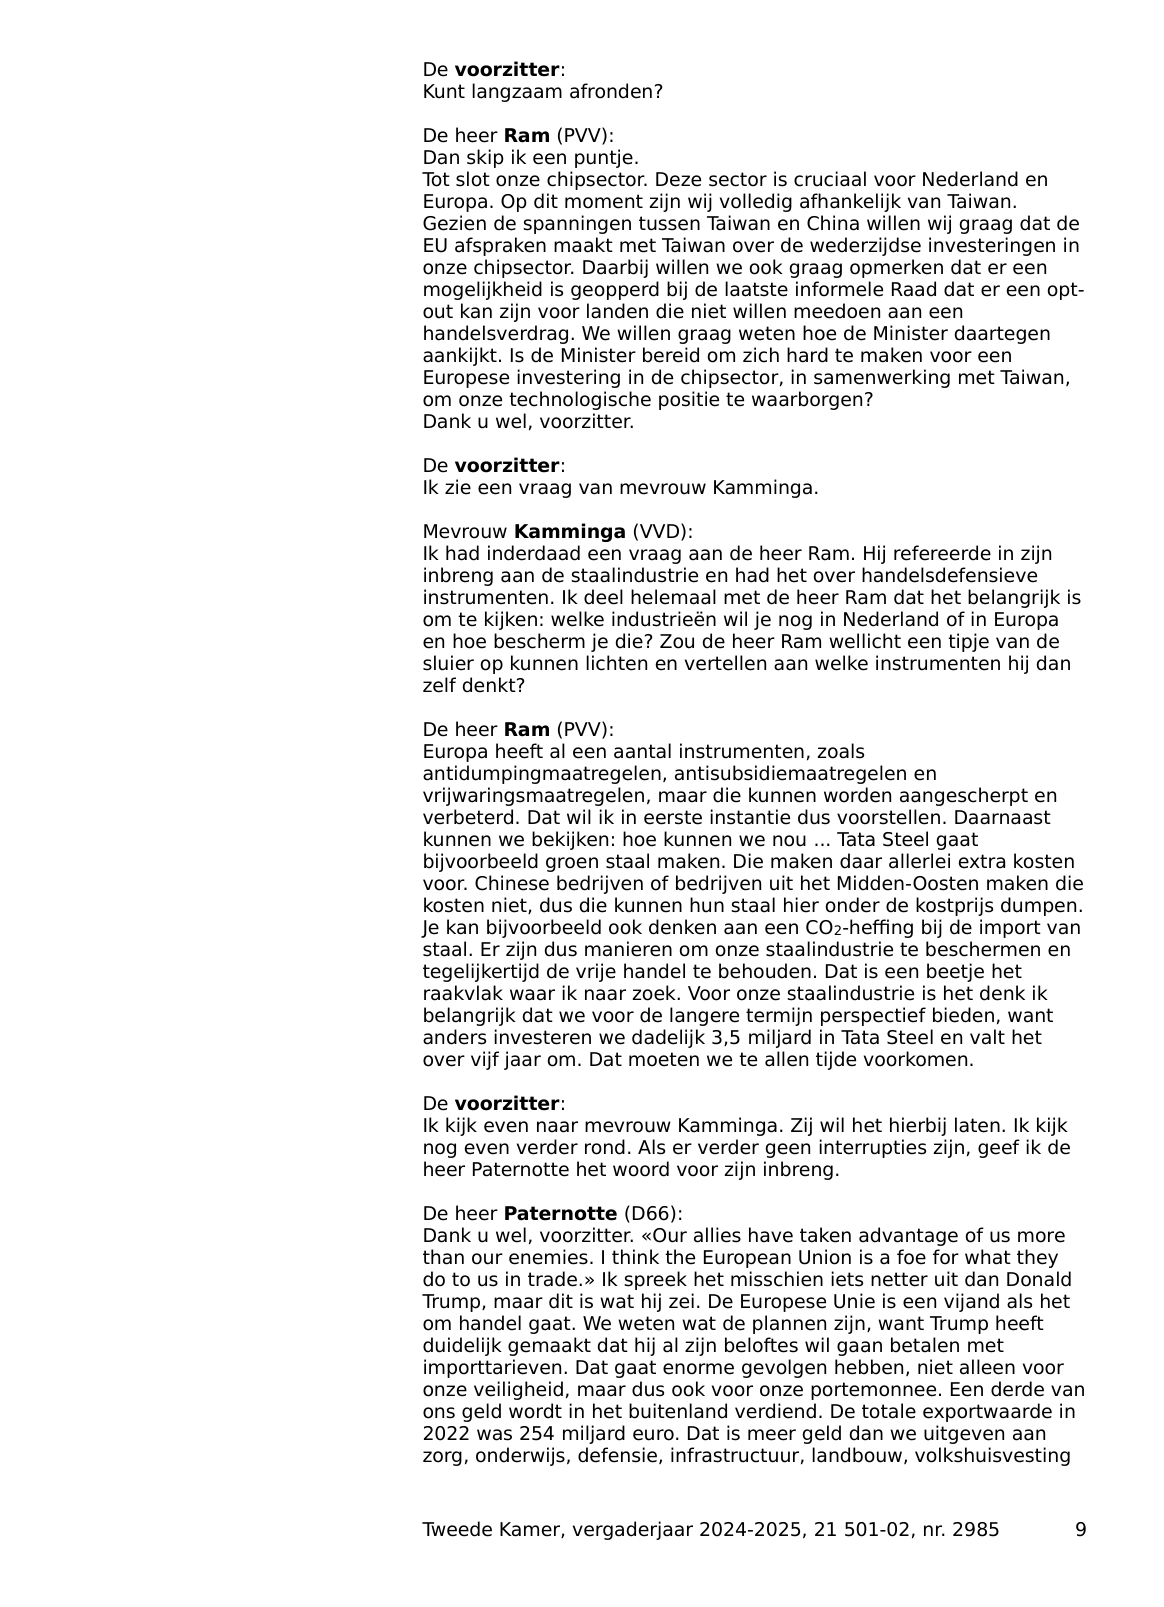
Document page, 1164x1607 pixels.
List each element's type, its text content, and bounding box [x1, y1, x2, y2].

text De heer Paternotte (D66): [422, 1203, 1087, 1225]
text Tot slot onze chipsector. Deze sector is cruciaal voor Nederland en Europa. Op dit moment zijn wij volledig afhankelijk van Taiwan. Gezien de spanningen tussen Taiwan en China willen wij graag dat de EU afspraken maakt met Taiwan over de wederzijdse investeringen in onze chipsector. Daarbij willen we ook graag opmerken dat er een mogelijkheid is geopperd bij de laatste informele Raad dat er een opt-out kan zijn voor landen die niet willen meedoen aan een handelsverdrag. We willen graag weten hoe de Minister daartegen aankijkt. Is de Minister bereid om zich hard te maken voor een Europese investering in de chipsector, in samenwerking met Taiwan, om onze technologische positie te waarborgen? [422, 169, 1087, 411]
text Kunt langzaam afronden? [422, 81, 1087, 103]
text De voorzitter: [422, 1093, 1087, 1115]
text Europa heeft al een aantal instrumenten, zoals antidumpingmaatregelen, antisubsidiemaatregelen en vrijwaringsmaatregelen, maar die kunnen worden aangescherpt en verbeterd. Dat wil ik in eerste instantie dus voorstellen. Daarnaast kunnen we bekijken: hoe kunnen we nou ... Tata Steel gaat bijvoorbeeld groen staal maken. Die maken daar allerlei extra kosten voor. Chinese bedrijven of bedrijven uit het Midden-Oosten maken die kosten niet, dus die kunnen hun staal hier onder de kostprijs dumpen. Je kan bijvoorbeeld ook denken aan een CO2-heffing bij de import van staal. Er zijn dus manieren om onze staalindustrie te beschermen en tegelijkertijd de vrije handel te behouden. Dat is een beetje het raakvlak waar ik naar zoek. Voor onze staalindustrie is het denk ik belangrijk dat we voor de langere termijn perspectief bieden, want anders investeren we dadelijk 3,5 miljard in Tata Steel en valt het over vijf jaar om. Dat moeten we te allen tijde voorkomen. [422, 741, 1087, 1071]
text Ik had inderdaad een vraag aan de heer Ram. Hij refereerde in zijn inbreng aan de staalindustrie en had het over handelsdefensieve instrumenten. Ik deel helemaal met de heer Ram dat het belangrijk is om te kijken: welke industrieën wil je nog in Nederland of in Europa en hoe bescherm je die? Zou de heer Ram wellicht een tipje van de sluier op kunnen lichten en vertellen aan welke instrumenten hij dan zelf denkt? [422, 543, 1087, 697]
text Ik kijk even naar mevrouw Kamminga. Zij wil het hierbij laten. Ik kijk nog even verder rond. Als er verder geen interrupties zijn, geef ik de heer Paternotte het woord voor zijn inbreng. [422, 1115, 1087, 1181]
text Dan skip ik een puntje. [422, 147, 1087, 169]
text De voorzitter: [422, 59, 1087, 81]
text Ik zie een vraag van mevrouw Kamminga. [422, 477, 1087, 499]
text De heer Ram (PVV): [422, 125, 1087, 147]
text Dank u wel, voorzitter. «Our allies have taken advantage of us more than our enemies. I think the European Union is a foe for what they do to us in trade.» Ik spreek het misschien iets netter uit dan Donald Trump, maar dit is wat hij zei. De Europese Unie is een vijand als het om handel gaat. We weten wat de plannen zijn, want Trump heeft duidelijk gemaakt dat hij al zijn beloftes wil gaan betalen met importtarieven. Dat gaat enorme gevolgen hebben, niet alleen voor onze veiligheid, maar dus ook voor onze portemonnee. Een derde van ons geld wordt in het buitenland verdiend. De totale exportwaarde in 2022 was 254 miljard euro. Dat is meer geld dan we uitgeven aan zorg, onderwijs, defensie, infrastructuur, landbouw, volkshuisvesting [422, 1225, 1087, 1467]
text Dank u wel, voorzitter. [422, 411, 1087, 433]
text Mevrouw Kamminga (VVD): [422, 521, 1087, 543]
text De heer Ram (PVV): [422, 719, 1087, 741]
text De voorzitter: [422, 455, 1087, 477]
